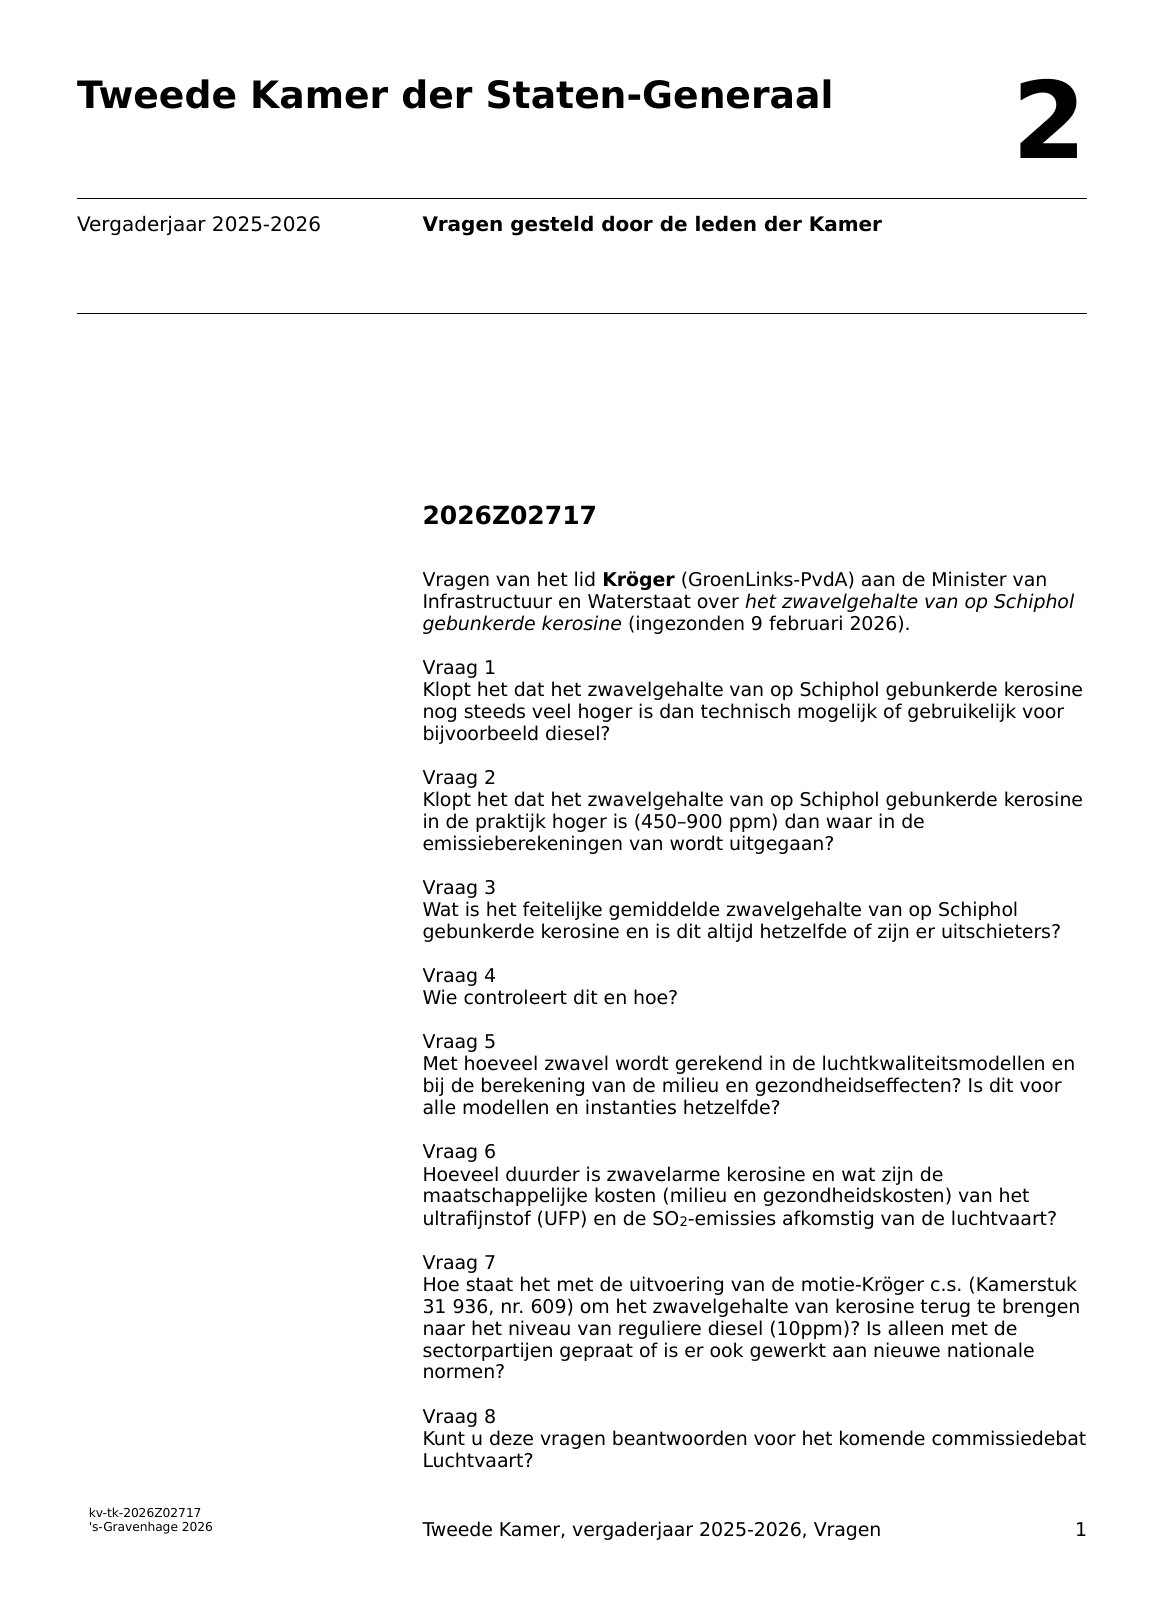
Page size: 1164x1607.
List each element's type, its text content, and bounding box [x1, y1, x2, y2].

text Klopt het dat het zwavelgehalte van op Schiphol gebunkerde kerosine in de praktijk hoger is (450–900 ppm) dan waar in de emissieberekeningen van wordt uitgegaan? [422, 789, 1087, 855]
text Vraag 5 [422, 1031, 1087, 1053]
text Kunt u deze vragen beantwoorden voor het komende commissiedebat Luchtvaart? [422, 1428, 1087, 1472]
text kv-tk-2026Z02717 [88, 1506, 323, 1520]
text Klopt het dat het zwavelgehalte van op Schiphol gebunkerde kerosine nog steeds veel hoger is dan technisch mogelijk of gebruikelijk voor bijvoorbeeld diesel? [422, 679, 1087, 745]
text Vraag 2 [422, 767, 1087, 789]
table_header 2 [886, 59, 1087, 198]
text Vraag 1 [422, 657, 1087, 679]
text 2026Z02717 [422, 501, 1087, 531]
text Vragen van het lid Kröger (GroenLinks-PvdA) aan de Minister van Infrastructuur en Waterstaat over het zwavelgehalte van op Schiphol gebunkerde kerosine (ingezonden 9 februari 2026). [422, 569, 1087, 635]
text Wie controleert dit en hoe? [422, 987, 1087, 1009]
text 's-Gravenhage 2026 [88, 1520, 323, 1534]
text Wat is het feitelijke gemiddelde zwavelgehalte van op Schiphol gebunkerde kerosine en is dit altijd hetzelfde of zijn er uitschieters? [422, 899, 1087, 943]
table_header Tweede Kamer der Staten-Generaal [77, 59, 886, 198]
text Vraag 8 [422, 1406, 1087, 1428]
text Met hoeveel zwavel wordt gerekend in de luchtkwaliteitsmodellen en bij de berekening van de milieu en gezondheidseffecten? Is dit voor alle modellen en instanties hetzelfde? [422, 1053, 1087, 1119]
text Vraag 4 [422, 965, 1087, 987]
text Vraag 7 [422, 1252, 1087, 1273]
text Vraag 3 [422, 877, 1087, 899]
table_cell Vergaderjaar 2025-2026 [77, 199, 422, 313]
text Hoeveel duurder is zwavelarme kerosine en wat zijn de maatschappelijke kosten (milieu en gezondheidskosten) van het ultrafijnstof (UFP) en de SO2-emissies afkomstig van de luchtvaart? [422, 1163, 1087, 1229]
table_cell Vragen gesteld door de leden der Kamer [422, 199, 1087, 313]
text Hoe staat het met de uitvoering van de motie-Kröger c.s. (Kamerstuk 31 936, nr. 609) om het zwavelgehalte van kerosine terug te brengen naar het niveau van reguliere diesel (10ppm)? Is alleen met de sectorpartijen gepraat of is er ook gewerkt aan nieuwe nationale normen? [422, 1273, 1087, 1383]
text Vraag 6 [422, 1141, 1087, 1163]
